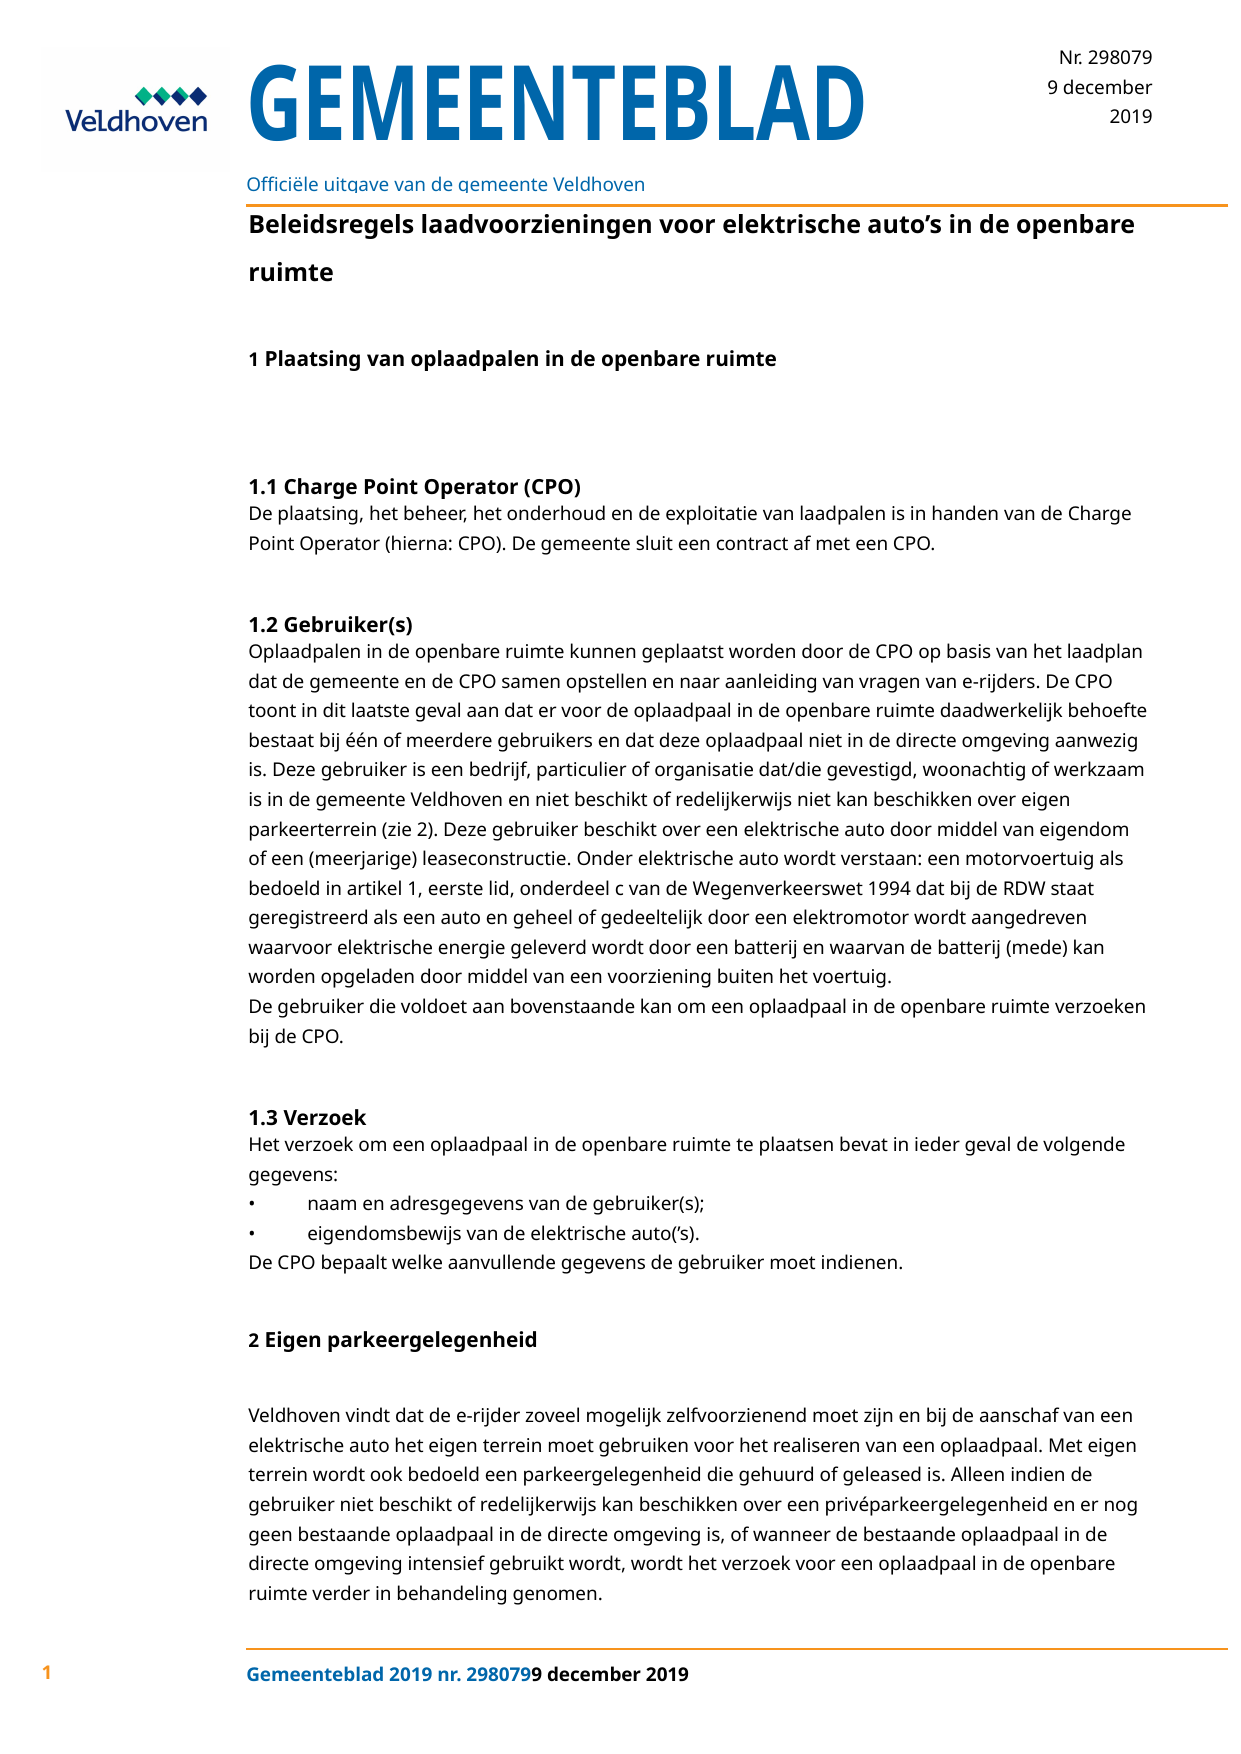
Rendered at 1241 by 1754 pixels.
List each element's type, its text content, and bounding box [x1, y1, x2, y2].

text 1.3 Verzoek [248, 1103, 1152, 1131]
text 1.1 Charge Point Operator (CPO) [248, 472, 1152, 500]
list naam en adresgegevens van de gebruiker(s); [248, 1190, 1152, 1216]
text 1 Plaatsing van oplaadpalen in de openbare ruimte [248, 344, 1152, 372]
text 2 Eigen parkeergelegenheid [248, 1325, 1152, 1353]
text Veldhoven vindt dat de e-rijder zoveel mogelijk zelfvoorzienend moet zijn en bij de aanschaf van een elektrische auto het eigen terrein moet gebruiken voor het realiseren van een oplaadpaal. Met eigen terrein wordt ook bedoeld een parkeergelegenheid die gehuurd of geleased is. Alleen indien de gebruiker niet beschikt of redelijkerwijs kan beschikken over een privéparkeergelegenheid en er nog geen bestaande oplaadpaal in de directe omgeving is, of wanneer de bestaande oplaadpaal in de directe omgeving intensief gebruikt wordt, wordt het verzoek voor een oplaadpaal in de openbare ruimte verder in behandeling genomen. [248, 1402, 1152, 1606]
text 1.2 Gebruiker(s) [248, 610, 1152, 638]
list eigendomsbewijs van de elektrische auto(’s). [248, 1220, 1152, 1246]
text De gebruiker die voldoet aan bovenstaande kan om een oplaadpaal in de openbare ruimte verzoeken bij de CPO. [248, 993, 1152, 1048]
text De CPO bepaalt welke aanvullende gegevens de gebruiker moet indienen. [248, 1249, 1152, 1275]
text Beleidsregels laadvoorzieningen voor elektrische auto’s in de openbare ruimte [248, 207, 1152, 288]
text De plaatsing, het beheer, het onderhoud en de exploitatie van laadpalen is in handen van de Charge Point Operator (hierna: CPO). De gemeente sluit een contract af met een CPO. [248, 500, 1152, 556]
text Oplaadpalen in de openbare ruimte kunnen geplaatst worden door de CPO op basis van het laadplan dat de gemeente en de CPO samen opstellen en naar aanleiding van vragen van e-rijders. De CPO toont in dit laatste geval aan dat er voor de oplaadpaal in de openbare ruimte daadwerkelijk behoefte bestaat bij één of meerdere gebruikers en dat deze oplaadpaal niet in de directe omgeving aanwezig is. Deze gebruiker is een bedrijf, particulier of organisatie dat/die gevestigd, woonachtig of werkzaam is in de gemeente Veldhoven en niet beschikt of redelijkerwijs niet kan beschikken over eigen parkeerterrein (zie 2). Deze gebruiker beschikt over een elektrische auto door middel van eigendom of een (meerjarige) leaseconstructie. Onder elektrische auto wordt verstaan: een motorvoertuig als bedoeld in artikel 1, eerste lid, onderdeel c van de Wegenverkeerswet 1994 dat bij de RDW staat geregistreerd als een auto en geheel of gedeeltelijk door een elektromotor wordt aangedreven waarvoor elektrische energie geleverd wordt door een batterij en waarvan de batterij (mede) kan worden opgeladen door middel van een voorziening buiten het voertuig. [248, 638, 1152, 989]
picture [41, 47, 231, 172]
text Het verzoek om een oplaadpaal in de openbare ruimte te plaatsen bevat in ieder geval de volgende gegevens: [248, 1131, 1152, 1187]
